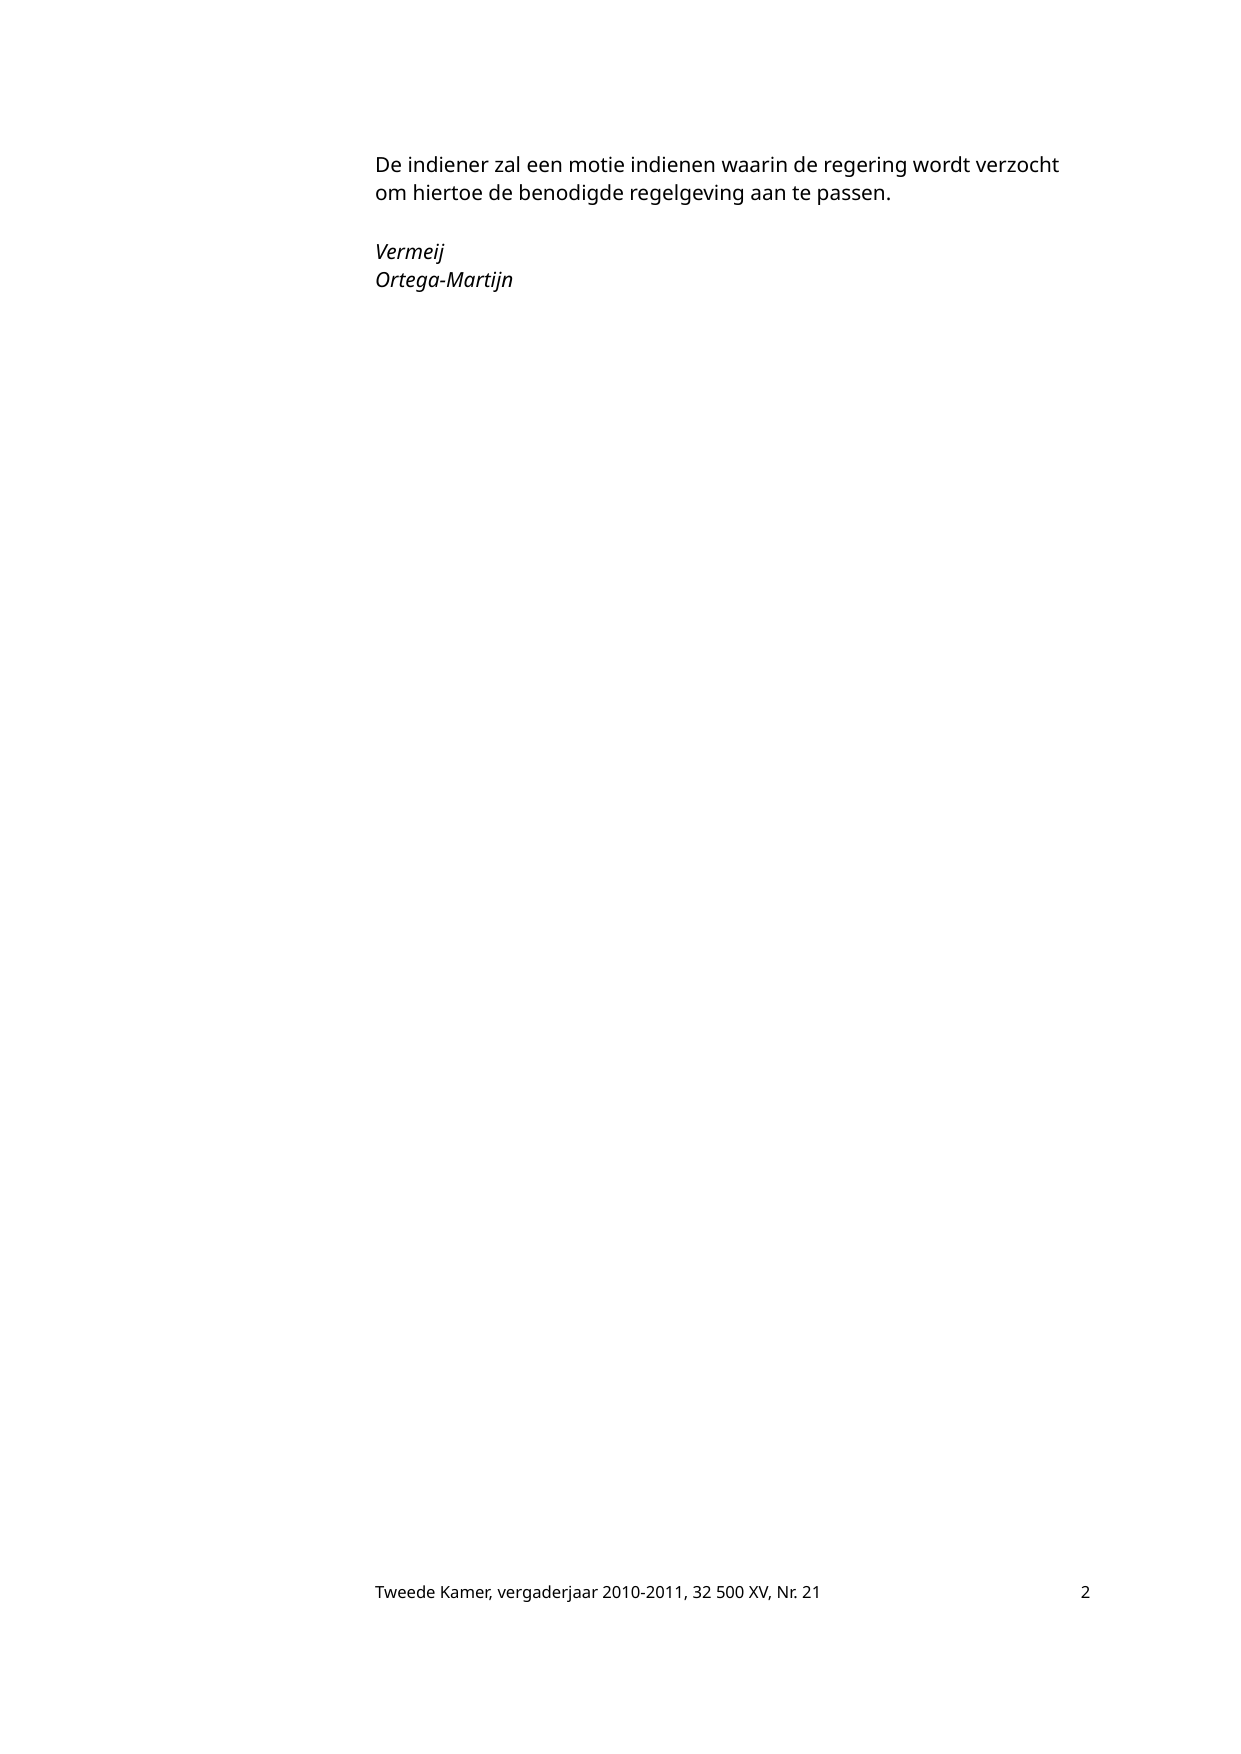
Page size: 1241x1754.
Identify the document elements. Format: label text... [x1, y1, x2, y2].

text De indiener zal een motie indienen waarin de regering wordt verzocht om hiertoe de benodigde regelgeving aan te passen. [375, 150, 1090, 207]
text Vermeij [375, 237, 1090, 265]
text Ortega-Martijn [375, 265, 1090, 294]
